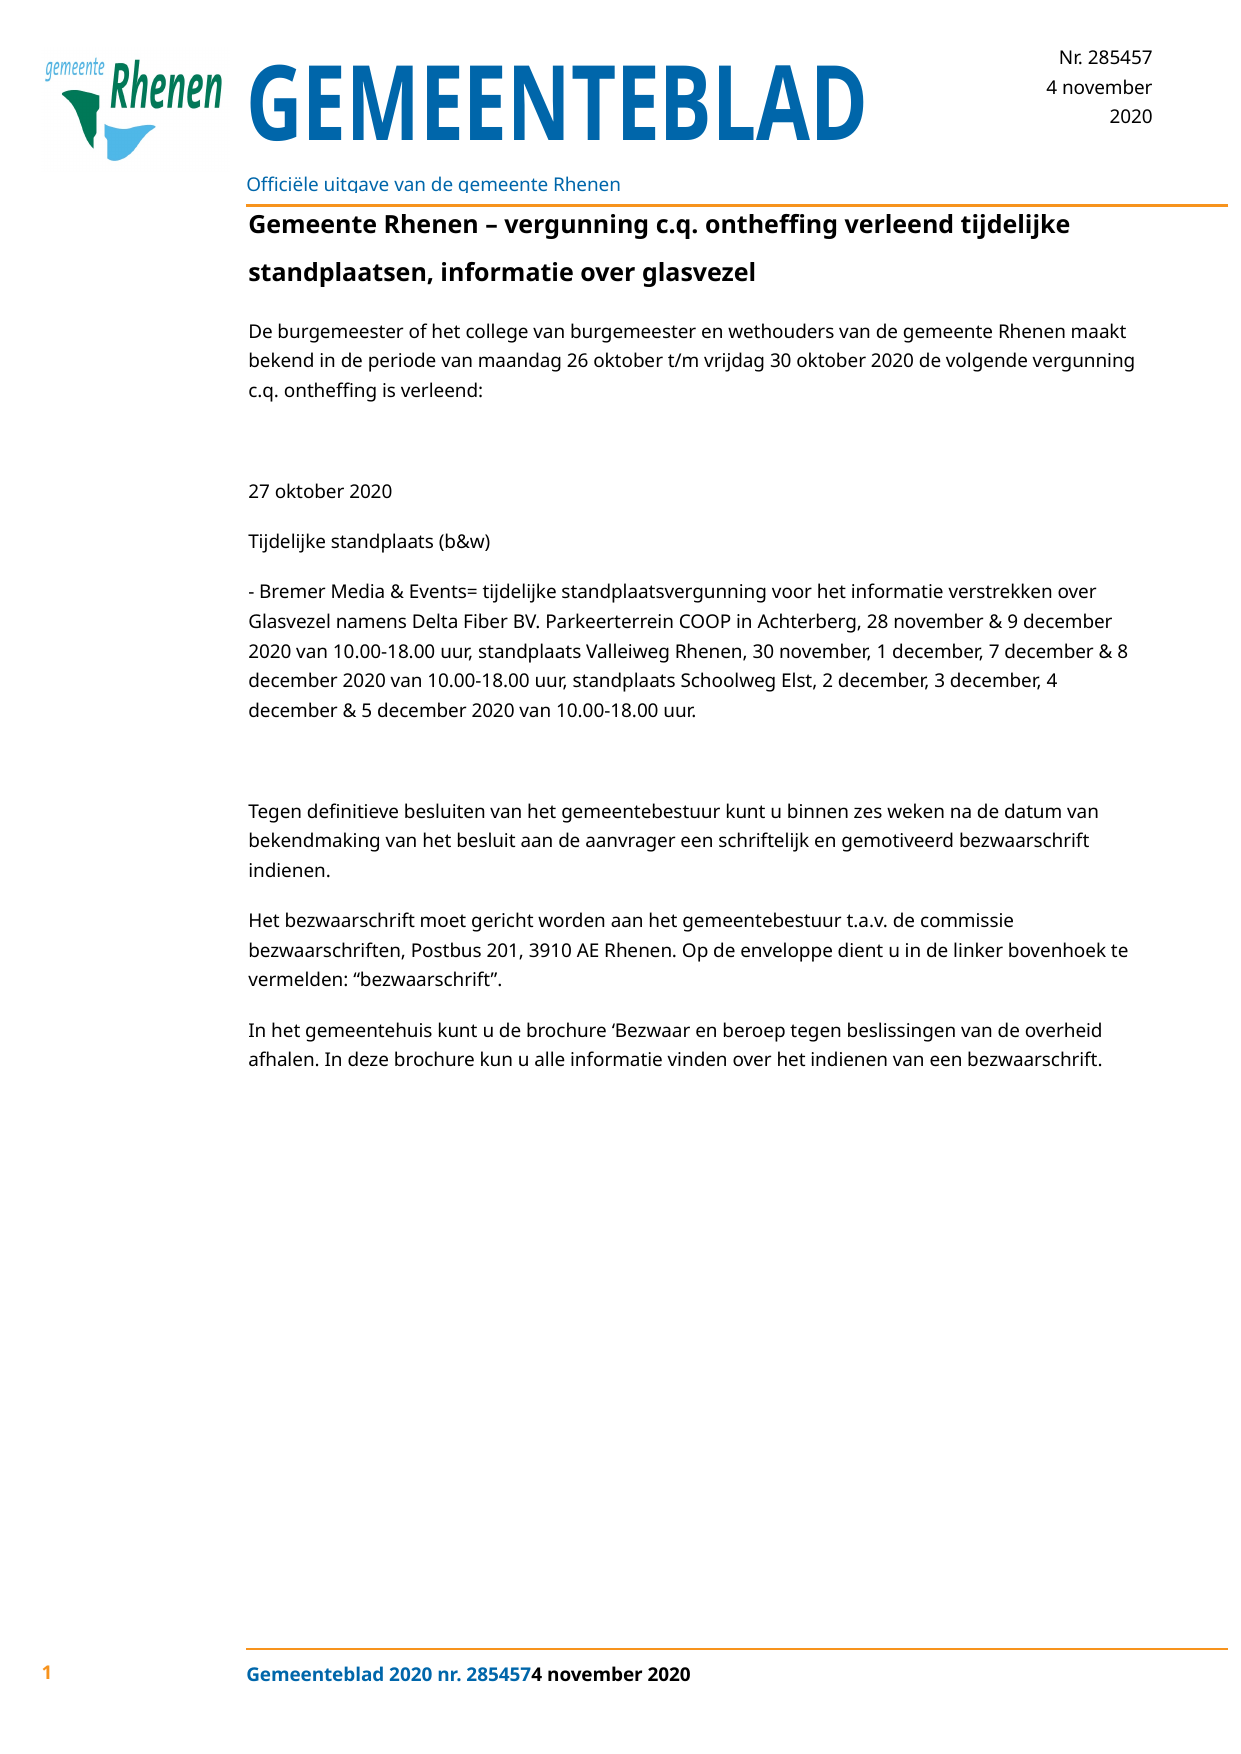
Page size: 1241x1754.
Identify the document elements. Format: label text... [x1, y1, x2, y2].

text Tijdelijke standplaats (b&w) [248, 528, 1152, 554]
text Het bezwaarschrift moet gericht worden aan het gemeentebestuur t.a.v. de commissie bezwaarschriften, Postbus 201, 3910 AE Rhenen. Op de enveloppe dient u in de linker bovenhoek te vermelden: “bezwaarschrift”. [248, 907, 1152, 992]
text Gemeente Rhenen – vergunning c.q. ontheffing verleend tijdelijke standplaatsen, informatie over glasvezel [248, 207, 1152, 288]
text In het gemeentehuis kunt u de brochure ‘Bezwaar en beroep tegen beslissingen van de overheid afhalen. In deze brochure kun u alle informatie vinden over het indienen van een bezwaarschrift. [248, 1017, 1152, 1072]
text 27 oktober 2020 [248, 478, 1152, 504]
text Tegen definitieve besluiten van het gemeentebestuur kunt u binnen zes weken na de datum van bekendmaking van het besluit aan de aanvrager een schriftelijk en gemotiveerd bezwaarschrift indienen. [248, 798, 1152, 883]
text De burgemeester of het college van burgemeester en wethouders van de gemeente Rhenen maakt bekend in de periode van maandag 26 oktober t/m vrijdag 30 oktober 2020 de volgende vergunning c.q. ontheffing is verleend: [248, 318, 1152, 403]
picture [41, 47, 231, 172]
text - Bremer Media & Events= tijdelijke standplaatsvergunning voor het informatie verstrekken over Glasvezel namens Delta Fiber BV. Parkeerterrein COOP in Achterberg, 28 november & 9 december 2020 van 10.00-18.00 uur, standplaats Valleiweg Rhenen, 30 november, 1 december, 7 december & 8 december 2020 van 10.00-18.00 uur, standplaats Schoolweg Elst, 2 december, 3 december, 4 december & 5 december 2020 van 10.00-18.00 uur. [248, 579, 1152, 723]
